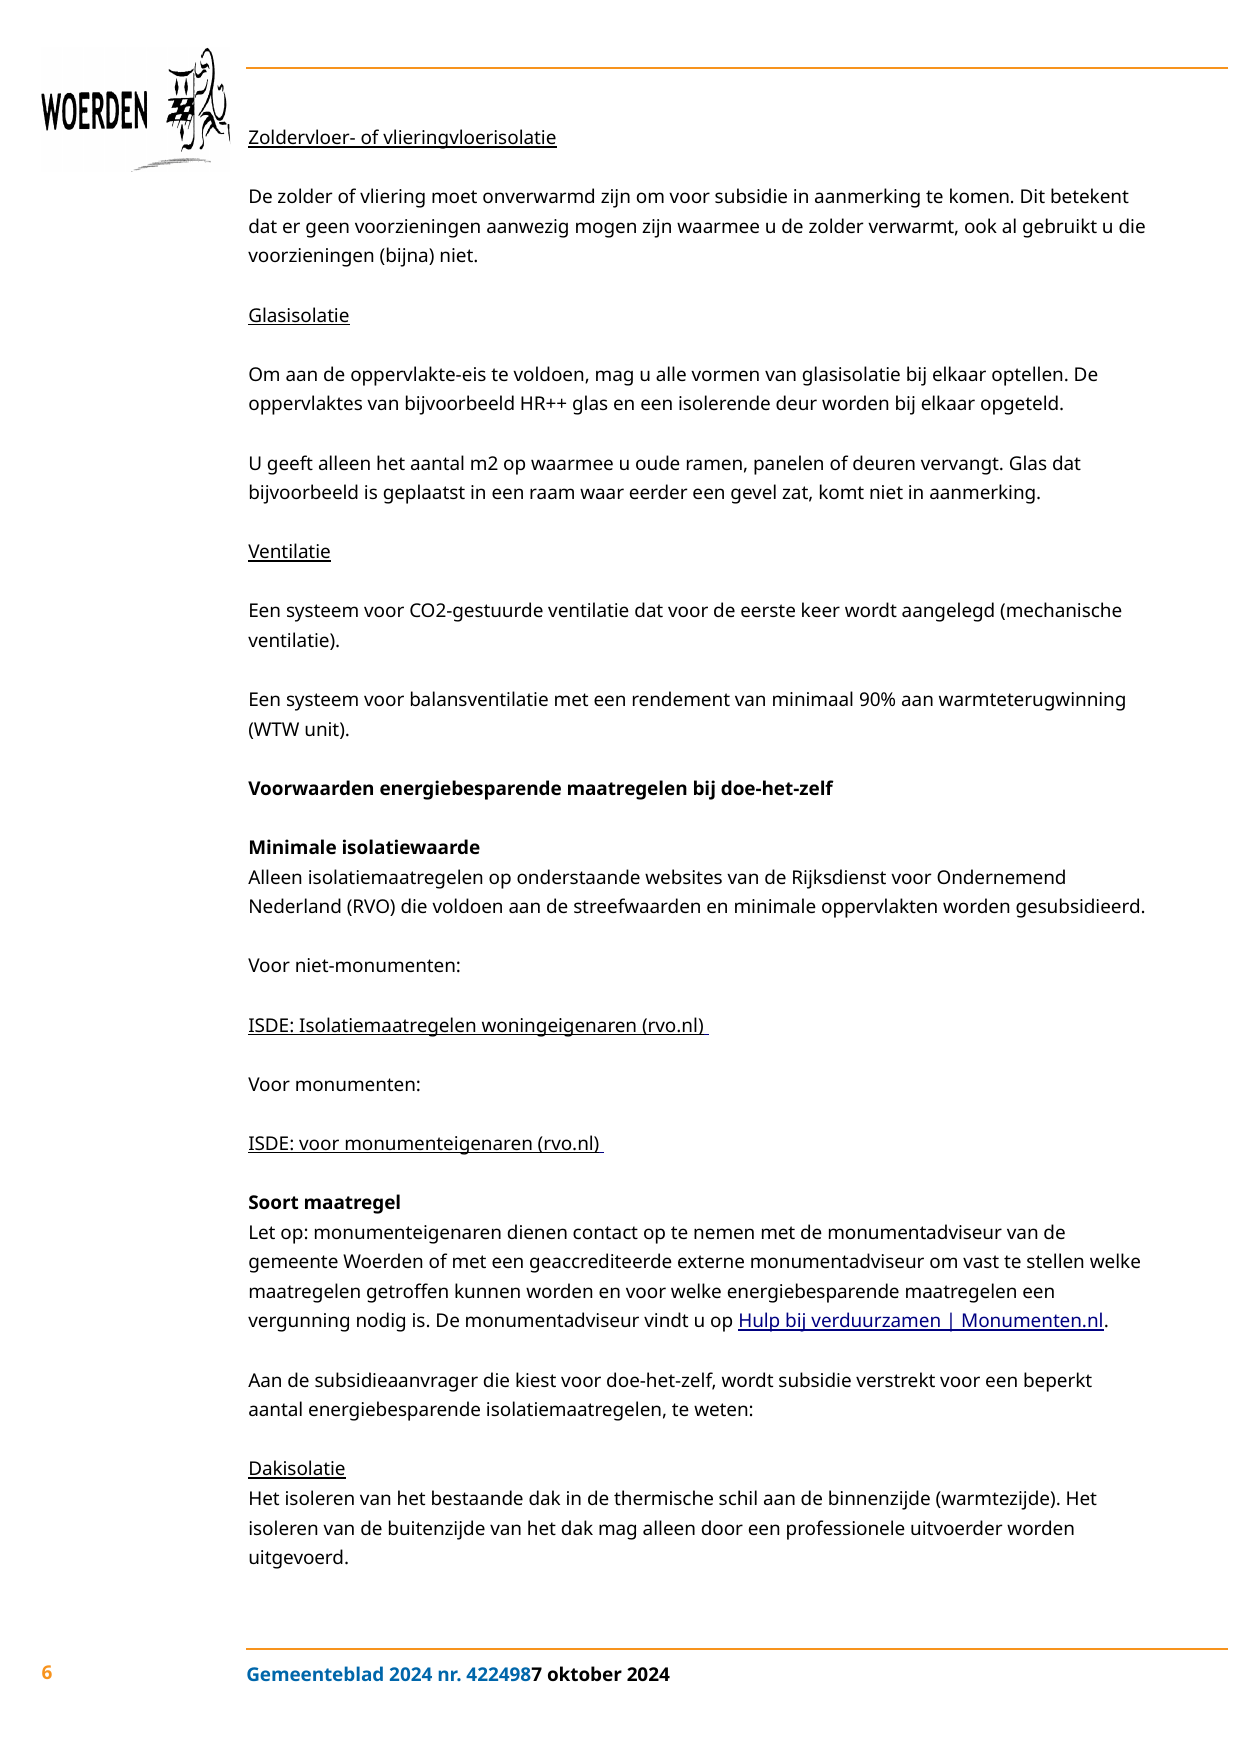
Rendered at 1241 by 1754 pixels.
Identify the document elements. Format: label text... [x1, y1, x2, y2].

text Dakisolatie [248, 1456, 1152, 1481]
text De zolder of vliering moet onverwarmd zijn om voor subsidie in aanmerking te komen. Dit betekent dat er geen voorzieningen aanwezig mogen zijn waarmee u de zolder verwarmt, ook al gebruikt u die voorzieningen (bijna) niet. [248, 183, 1152, 268]
text Glasisolatie [248, 302, 1152, 328]
text Voor niet-monumenten: [248, 953, 1152, 978]
text Om aan de oppervlakte-eis te voldoen, mag u alle vormen van glasisolatie bij elkaar optellen. De oppervlaktes van bijvoorbeeld HR++ glas en een isolerende deur worden bij elkaar opgeteld. [248, 361, 1152, 416]
text Aan de subsidieaanvrager die kiest voor doe-het-zelf, wordt subsidie verstrekt voor een beperkt aantal energiebesparende isolatiemaatregelen, te weten: [248, 1367, 1152, 1422]
text Soort maatregel [248, 1189, 1152, 1215]
text Minimale isolatiewaarde [248, 834, 1152, 860]
text Alleen isolatiemaatregelen op onderstaande websites van de Rijksdienst voor Ondernemend Nederland (RVO) die voldoen aan de streefwaarden en minimale oppervlakten worden gesubsidieerd. [248, 864, 1152, 919]
text Een systeem voor CO2-gestuurde ventilatie dat voor de eerste keer wordt aangelegd (mechanische ventilatie). [248, 598, 1152, 653]
text Ventilatie [248, 538, 1152, 564]
text Het isoleren van het bestaande dak in de thermische schil aan de binnenzijde (warmtezijde). Het isoleren van de buitenzijde van het dak mag alleen door een professionele uitvoerder worden uitgevoerd. [248, 1485, 1152, 1570]
text Voorwaarden energiebesparende maatregelen bij doe-het-zelf [248, 775, 1152, 801]
picture [41, 47, 231, 172]
text Voor monumenten: [248, 1071, 1152, 1097]
text U geeft alleen het aantal m2 op waarmee u oude ramen, panelen of deuren vervangt. Glas dat bijvoorbeeld is geplaatst in een raam waar eerder een gevel zat, komt niet in aanmerking. [248, 450, 1152, 505]
text Let op: monumenteigenaren dienen contact op te nemen met de monumentadviseur van de gemeente Woerden of met een geaccrediteerde externe monumentadviseur om vast te stellen welke maatregelen getroffen kunnen worden en voor welke energiebesparende maatregelen een vergunning nodig is. De monumentadviseur vindt u op Hulp bij verduurzamen | Monumenten.nl. [248, 1219, 1152, 1333]
text Een systeem voor balansventilatie met een rendement van minimaal 90% aan warmteterugwinning (WTW unit). [248, 686, 1152, 742]
text ISDE: Isolatiemaatregelen woningeigenaren (rvo.nl) [248, 1012, 1152, 1038]
text ISDE: voor monumenteigenaren (rvo.nl) [248, 1130, 1152, 1156]
text Zoldervloer- of vlieringvloerisolatie [248, 124, 1152, 150]
